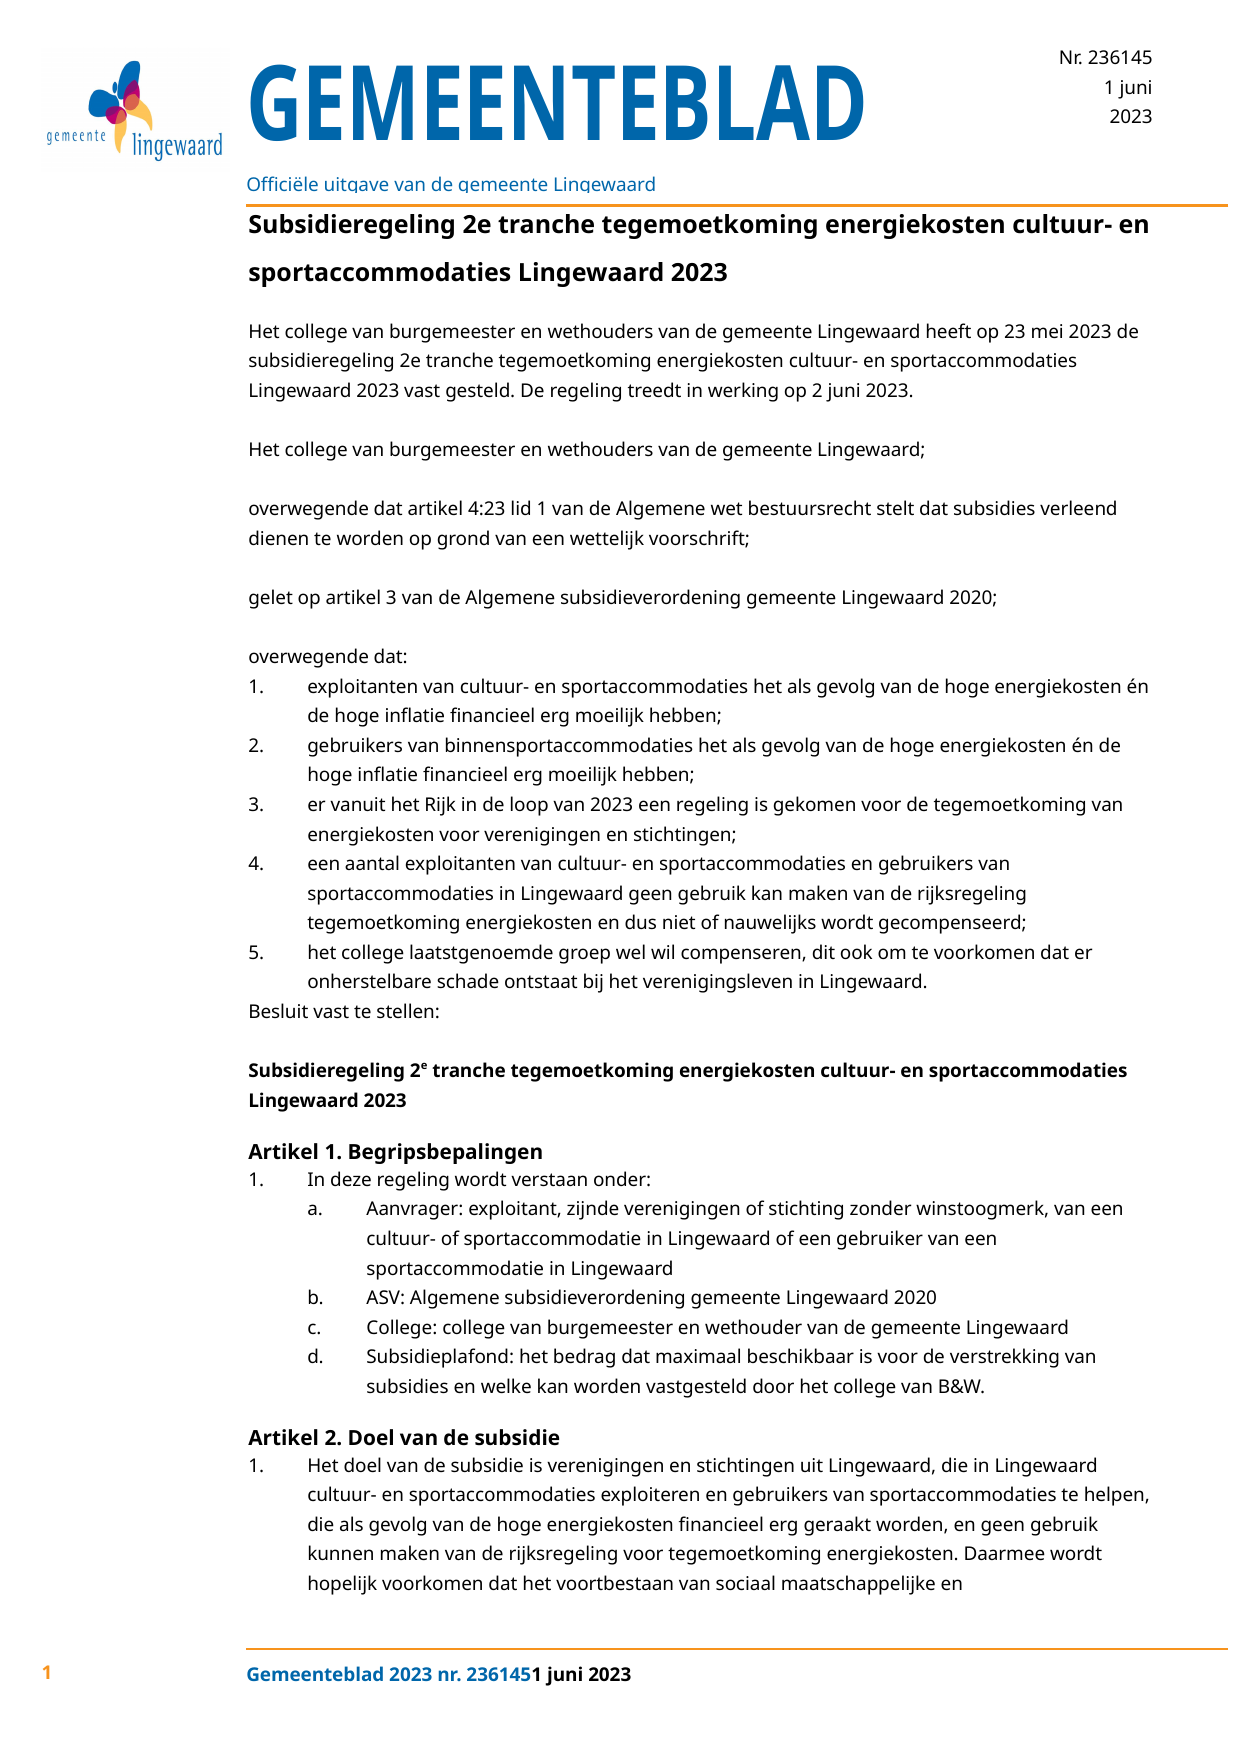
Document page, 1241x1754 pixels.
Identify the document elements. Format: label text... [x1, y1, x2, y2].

text Subsidieregeling 2e tranche tegemoetkoming energiekosten cultuur- en sportaccommodaties Lingewaard 2023 [248, 1057, 1152, 1113]
text overwegende dat: [248, 643, 1152, 669]
text overwegende dat artikel 4:23 lid 1 van de Algemene wet bestuursrecht stelt dat subsidies verleend dienen te worden op grond van een wettelijk voorschrift; [248, 495, 1152, 551]
text Het college van burgemeester en wethouders van de gemeente Lingewaard; [248, 436, 1152, 462]
text gelet op artikel 3 van de Algemene subsidieverordening gemeente Lingewaard 2020; [248, 584, 1152, 610]
list College: college van burgemeester en wethouder van de gemeente Lingewaard [307, 1314, 1152, 1339]
text Besluit vast te stellen: [248, 998, 1152, 1024]
list er vanuit het Rijk in de loop van 2023 een regeling is gekomen voor de tegemoetkoming van energiekosten voor verenigingen en stichtingen; [248, 791, 1152, 847]
list Aanvrager: exploitant, zijnde verenigingen of stichting zonder winstoogmerk, van een cultuur- of sportaccommodatie in Lingewaard of een gebruiker van een sportaccommodatie in Lingewaard [307, 1196, 1152, 1280]
list In deze regeling wordt verstaan onder: [248, 1166, 1152, 1192]
text Het college van burgemeester en wethouders van de gemeente Lingewaard heeft op 23 mei 2023 de subsidieregeling 2e tranche tegemoetkoming energiekosten cultuur- en sportaccommodaties Lingewaard 2023 vast gesteld. De regeling treedt in werking op 2 juni 2023. [248, 318, 1152, 403]
list exploitanten van cultuur- en sportaccommodaties het als gevolg van de hoge energiekosten én de hoge inflatie financieel erg moeilijk hebben; [248, 673, 1152, 728]
list ASV: Algemene subsidieverordening gemeente Lingewaard 2020 [307, 1284, 1152, 1310]
list het college laatstgenoemde groep wel wil compenseren, dit ook om te voorkomen dat er onherstelbare schade ontstaat bij het verenigingsleven in Lingewaard. [248, 939, 1152, 994]
picture [41, 47, 231, 172]
list Subsidieplafond: het bedrag dat maximaal beschikbaar is voor de verstrekking van subsidies en welke kan worden vastgesteld door het college van B&W. [307, 1343, 1152, 1399]
list Het doel van de subsidie is verenigingen en stichtingen uit Lingewaard, die in Lingewaard cultuur- en sportaccommodaties exploiteren en gebruikers van sportaccommodaties te helpen, die als gevolg van de hoge energiekosten financieel erg geraakt worden, en geen gebruik kunnen maken van de rijksregeling voor tegemoetkoming energiekosten. Daarmee wordt hopelijk voorkomen dat het voortbestaan van sociaal maatschappelijke en [248, 1452, 1152, 1596]
text Artikel 2. Doel van de subsidie [248, 1423, 1152, 1452]
text Subsidieregeling 2e tranche tegemoetkoming energiekosten cultuur- en sportaccommodaties Lingewaard 2023 [248, 207, 1152, 288]
text Artikel 1. Begripsbepalingen [248, 1137, 1152, 1166]
list een aantal exploitanten van cultuur- en sportaccommodaties en gebruikers van sportaccommodaties in Lingewaard geen gebruik kan maken van de rijksregeling tegemoetkoming energiekosten en dus niet of nauwelijks wordt gecompenseerd; [248, 850, 1152, 935]
list gebruikers van binnensportaccommodaties het als gevolg van de hoge energiekosten én de hoge inflatie financieel erg moeilijk hebben; [248, 732, 1152, 787]
